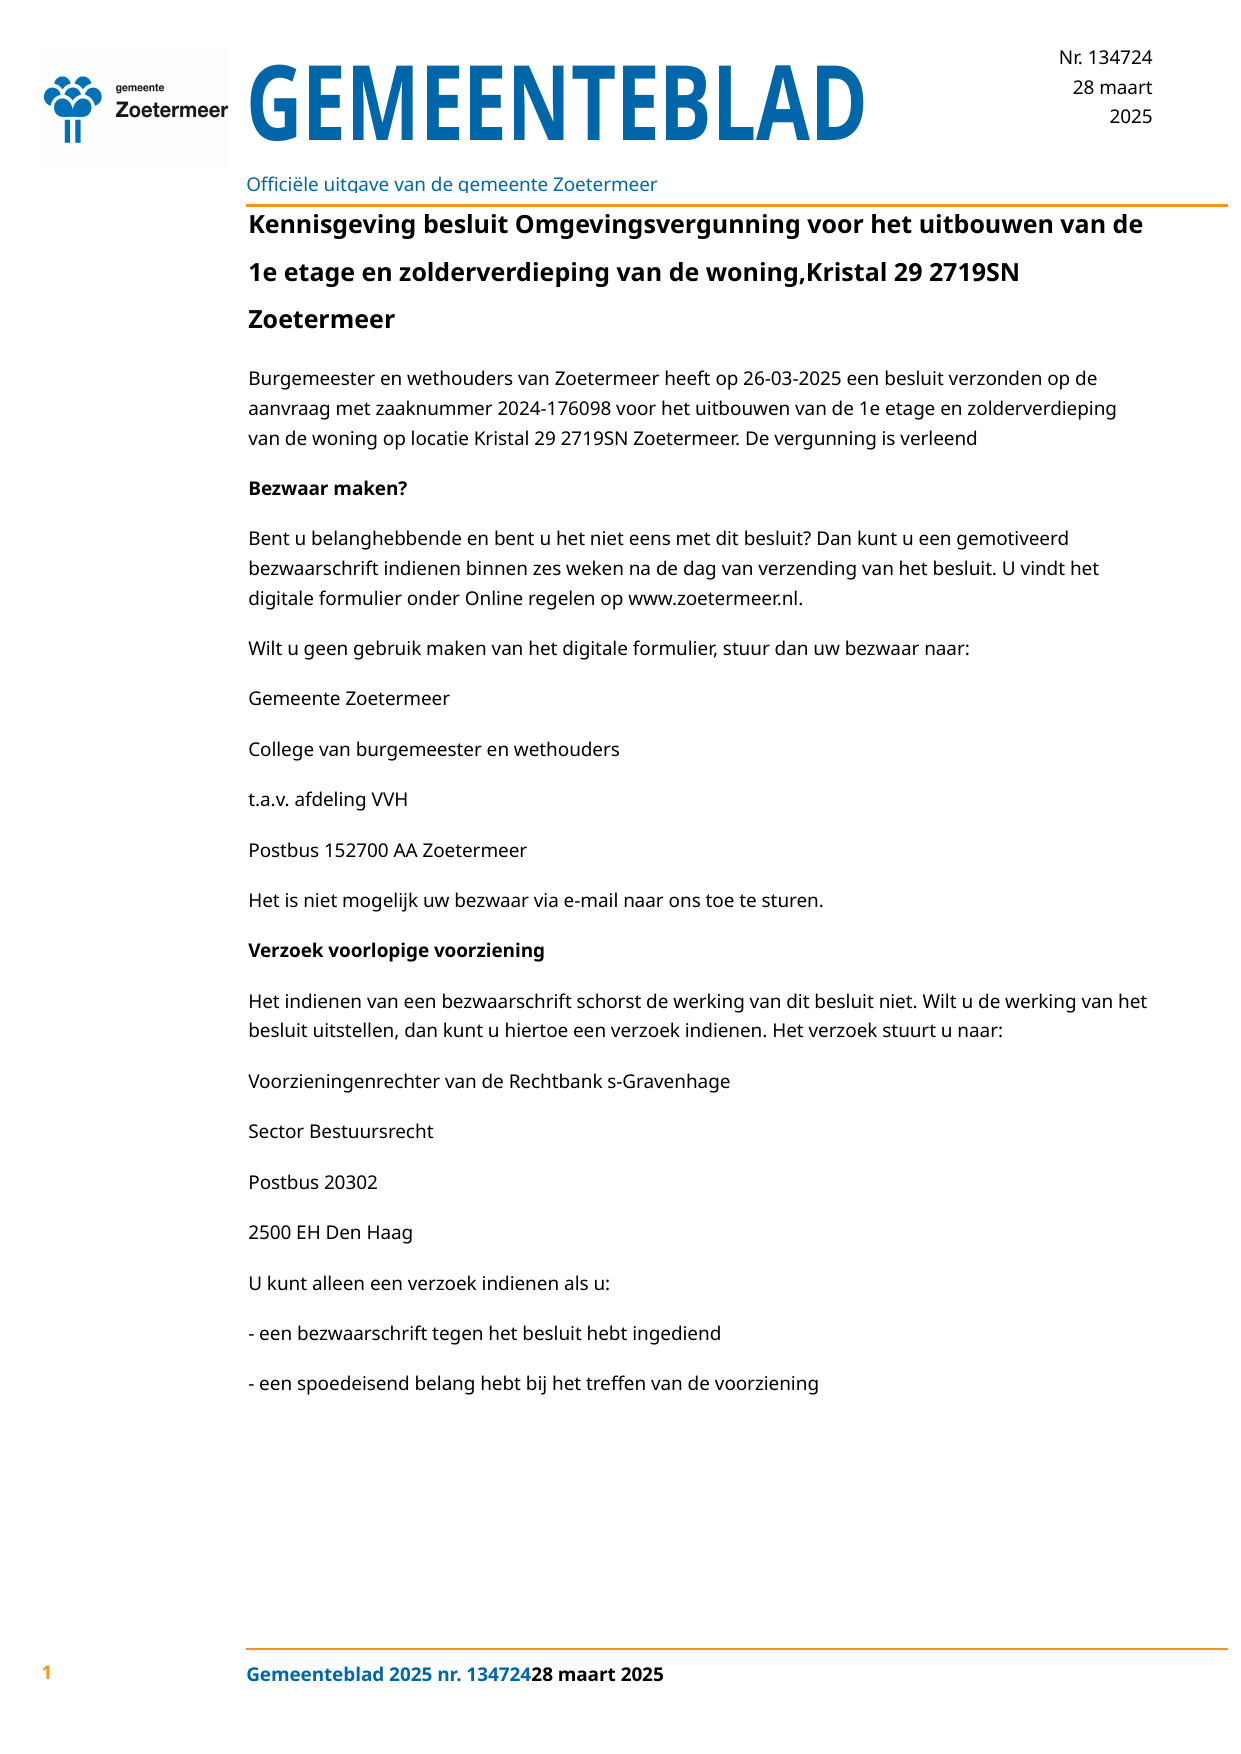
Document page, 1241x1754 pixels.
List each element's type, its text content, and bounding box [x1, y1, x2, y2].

text Voorzieningenrechter van de Rechtbank s-Gravenhage [248, 1068, 1152, 1094]
text Burgemeester en wethouders van Zoetermeer heeft op 26-03-2025 een besluit verzonden op de aanvraag met zaaknummer 2024-176098 voor het uitbouwen van de 1e etage en zolderverdieping van de woning op locatie Kristal 29 2719SN Zoetermeer. De vergunning is verleend [248, 366, 1152, 450]
text Kennisgeving besluit Omgevingsvergunning voor het uitbouwen van de 1e etage en zolderverdieping van de woning,Kristal 29 2719SN Zoetermeer [248, 207, 1152, 336]
picture [41, 47, 231, 172]
text Het indienen van een bezwaarschrift schorst de werking van dit besluit niet. Wilt u de werking van het besluit uitstellen, dan kunt u hiertoe een verzoek indienen. Het verzoek stuurt u naar: [248, 988, 1152, 1043]
text Postbus 152700 AA Zoetermeer [248, 837, 1152, 862]
text Bezwaar maken? [248, 475, 1152, 501]
text Het is niet mogelijk uw bezwaar via e-mail naar ons toe te sturen. [248, 887, 1152, 913]
text - een bezwaarschrift tegen het besluit hebt ingediend [248, 1320, 1152, 1346]
text Bent u belanghebbende en bent u het niet eens met dit besluit? Dan kunt u een gemotiveerd bezwaarschrift indienen binnen zes weken na de dag van verzending van het besluit. U vindt het digitale formulier onder Online regelen op www.zoetermeer.nl. [248, 526, 1152, 610]
text Gemeente Zoetermeer [248, 686, 1152, 711]
text College van burgemeester en wethouders [248, 736, 1152, 762]
text t.a.v. afdeling VVH [248, 786, 1152, 812]
text Sector Bestuursrecht [248, 1118, 1152, 1144]
text Wilt u geen gebruik maken van het digitale formulier, stuur dan uw bezwaar naar: [248, 635, 1152, 661]
text - een spoedeisend belang hebt bij het treffen van de voorziening [248, 1371, 1152, 1396]
text Verzoek voorlopige voorziening [248, 938, 1152, 963]
text Postbus 20302 [248, 1169, 1152, 1194]
text U kunt alleen een verzoek indienen als u: [248, 1270, 1152, 1295]
text 2500 EH Den Haag [248, 1219, 1152, 1245]
